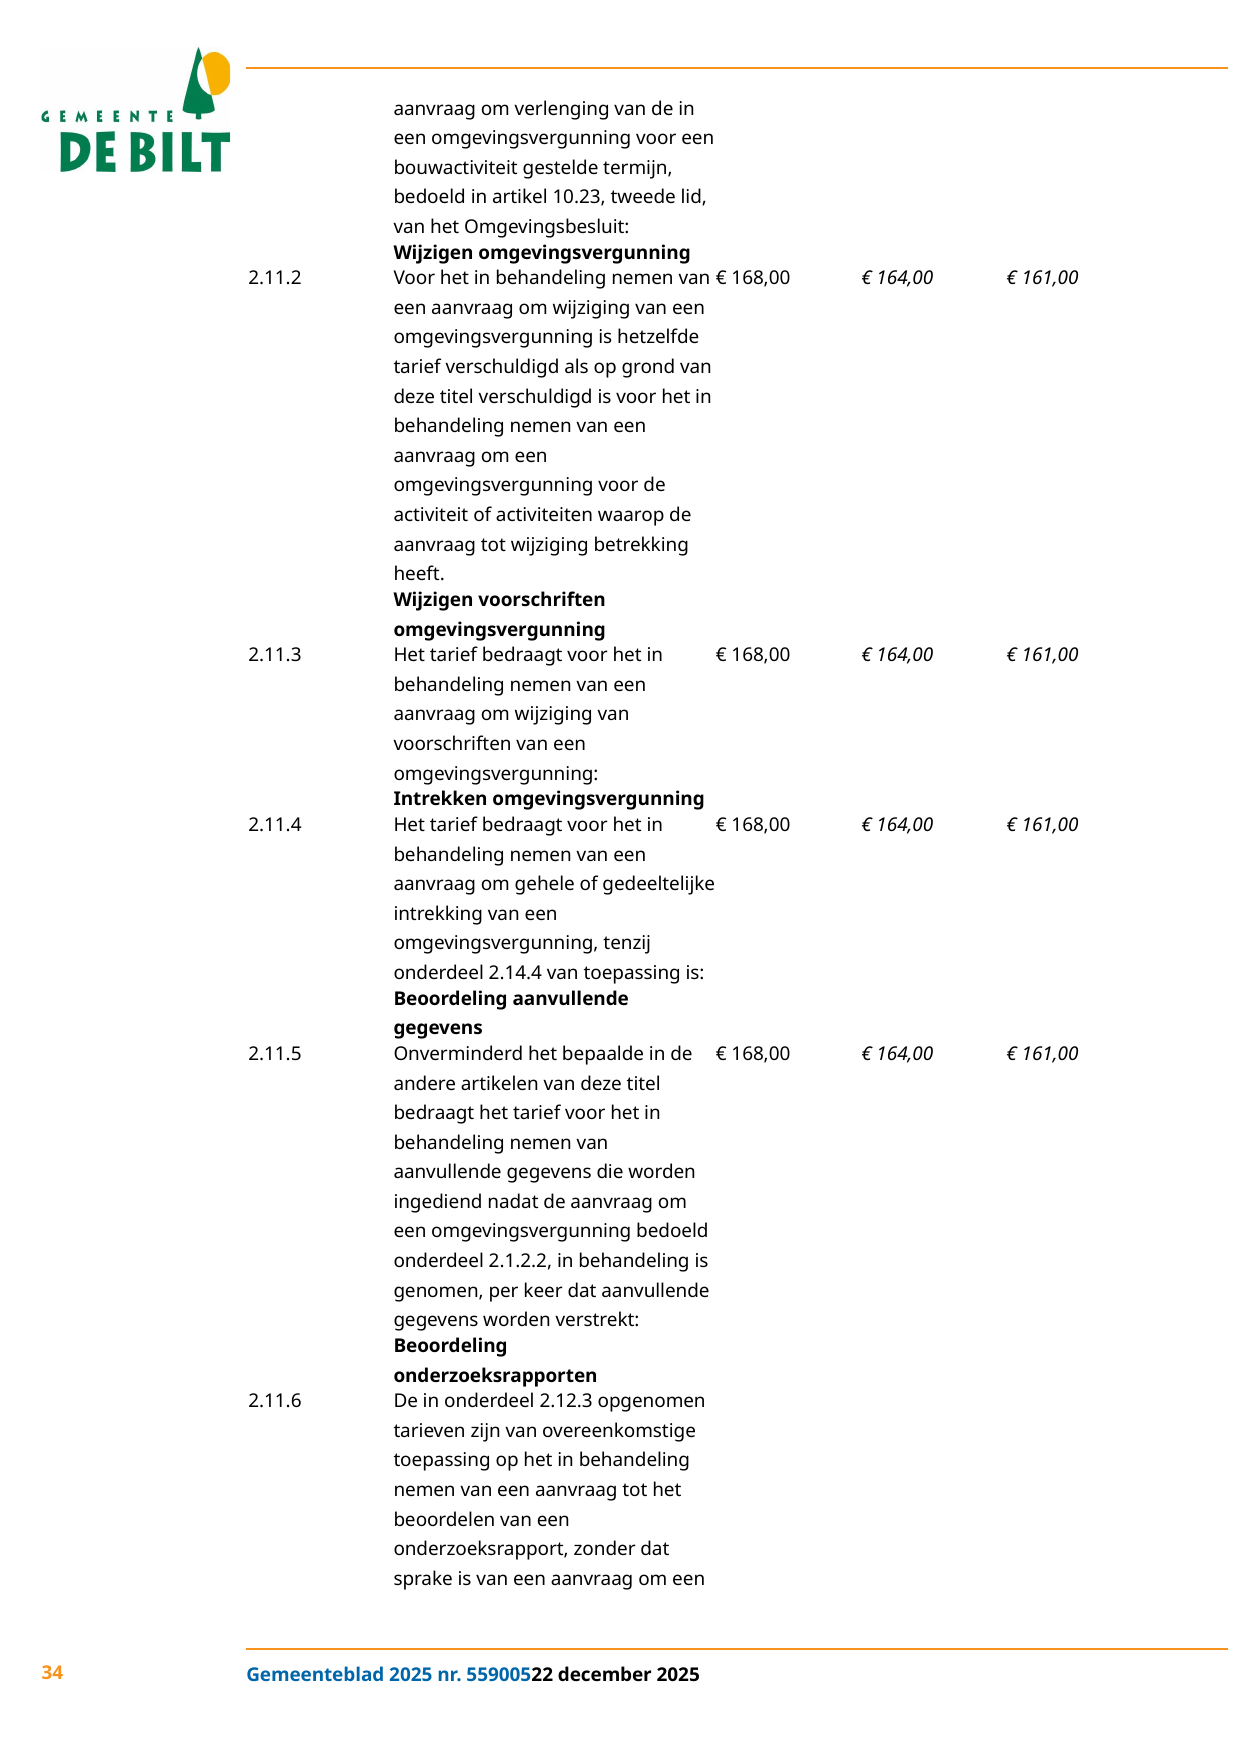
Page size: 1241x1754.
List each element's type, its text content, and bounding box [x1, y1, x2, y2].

table_cell [1006, 586, 1152, 641]
table_cell De in onderdeel 2.12.3 opgenomen tarieven zijn van overeenkomstige toepassing op het in behandeling nemen van een aanvraag tot het beoordelen van een onderzoeksrapport, zonder dat sprake is van een aanvraag om een [393, 1388, 716, 1591]
table_cell 2.11.2 [248, 265, 393, 586]
table_cell [1006, 1388, 1152, 1591]
table_cell [1006, 1332, 1152, 1387]
table_cell [861, 985, 1006, 1040]
table_cell € 168,00 [716, 641, 861, 786]
table_cell € 164,00 [861, 811, 1006, 985]
table_cell € 164,00 [861, 641, 1006, 786]
table_cell Het tarief bedraagt voor het in behandeling nemen van een aanvraag om wijziging van voorschriften van een omgevingsvergunning: [393, 641, 716, 786]
table_cell [716, 1388, 861, 1591]
table_cell [248, 586, 393, 641]
table_cell [716, 985, 861, 1040]
table_cell € 161,00 [1006, 265, 1152, 586]
table_cell 2.11.3 [248, 641, 393, 786]
table_cell Wijzigen voorschriften omgevingsvergunning [393, 586, 716, 641]
table_cell [248, 786, 393, 811]
table_cell [1006, 786, 1152, 811]
table_cell [248, 239, 393, 264]
table_cell [861, 1332, 1006, 1387]
table_cell € 168,00 [716, 1040, 861, 1332]
table_cell [1006, 95, 1152, 239]
table_cell [861, 95, 1006, 239]
table_cell 2.11.5 [248, 1040, 393, 1332]
table_cell [861, 239, 1006, 264]
table_cell [861, 786, 1006, 811]
table_cell € 161,00 [1006, 811, 1152, 985]
table_cell [716, 95, 861, 239]
table_cell [716, 239, 861, 264]
table_cell [248, 95, 393, 239]
table_cell Intrekken omgevingsvergunning [393, 786, 716, 811]
table_cell Beoordeling aanvullende gegevens [393, 985, 716, 1040]
table_cell [716, 786, 861, 811]
table_cell € 161,00 [1006, 1040, 1152, 1332]
table_cell [716, 586, 861, 641]
table_cell € 168,00 [716, 265, 861, 586]
table_cell Wijzigen omgevingsvergunning [393, 239, 716, 264]
table_cell [861, 586, 1006, 641]
table_cell [716, 1332, 861, 1387]
table_cell 2.11.4 [248, 811, 393, 985]
table_cell [861, 1388, 1006, 1591]
table_cell [248, 1332, 393, 1387]
table_cell aanvraag om verlenging van de in een omgevingsvergunning voor een bouwactiviteit gestelde termijn, bedoeld in artikel 10.23, tweede lid, van het Omgevingsbesluit: [393, 95, 716, 239]
table_cell [1006, 985, 1152, 1040]
picture [41, 47, 231, 172]
table_cell € 168,00 [716, 811, 861, 985]
table_cell Onverminderd het bepaalde in de andere artikelen van deze titel bedraagt het tarief voor het in behandeling nemen van aanvullende gegevens die worden ingediend nadat de aanvraag om een omgevingsvergunning bedoeld onderdeel 2.1.2.2, in behandeling is genomen, per keer dat aanvullende gegevens worden verstrekt: [393, 1040, 716, 1332]
table_cell € 164,00 [861, 265, 1006, 586]
table_cell € 164,00 [861, 1040, 1006, 1332]
table_cell Voor het in behandeling nemen van een aanvraag om wijziging van een omgevingsvergunning is hetzelfde tarief verschuldigd als op grond van deze titel verschuldigd is voor het in behandeling nemen van een aanvraag om een omgevingsvergunning voor de activiteit of activiteiten waarop de aanvraag tot wijziging betrekking heeft. [393, 265, 716, 586]
table_cell Het tarief bedraagt voor het in behandeling nemen van een aanvraag om gehele of gedeeltelijke intrekking van een omgevingsvergunning, tenzij onderdeel 2.14.4 van toepassing is: [393, 811, 716, 985]
table_cell Beoordeling onderzoeksrapporten [393, 1332, 716, 1387]
table_cell [1006, 239, 1152, 264]
table_cell € 161,00 [1006, 641, 1152, 786]
table_cell [248, 985, 393, 1040]
table_cell 2.11.6 [248, 1388, 393, 1591]
